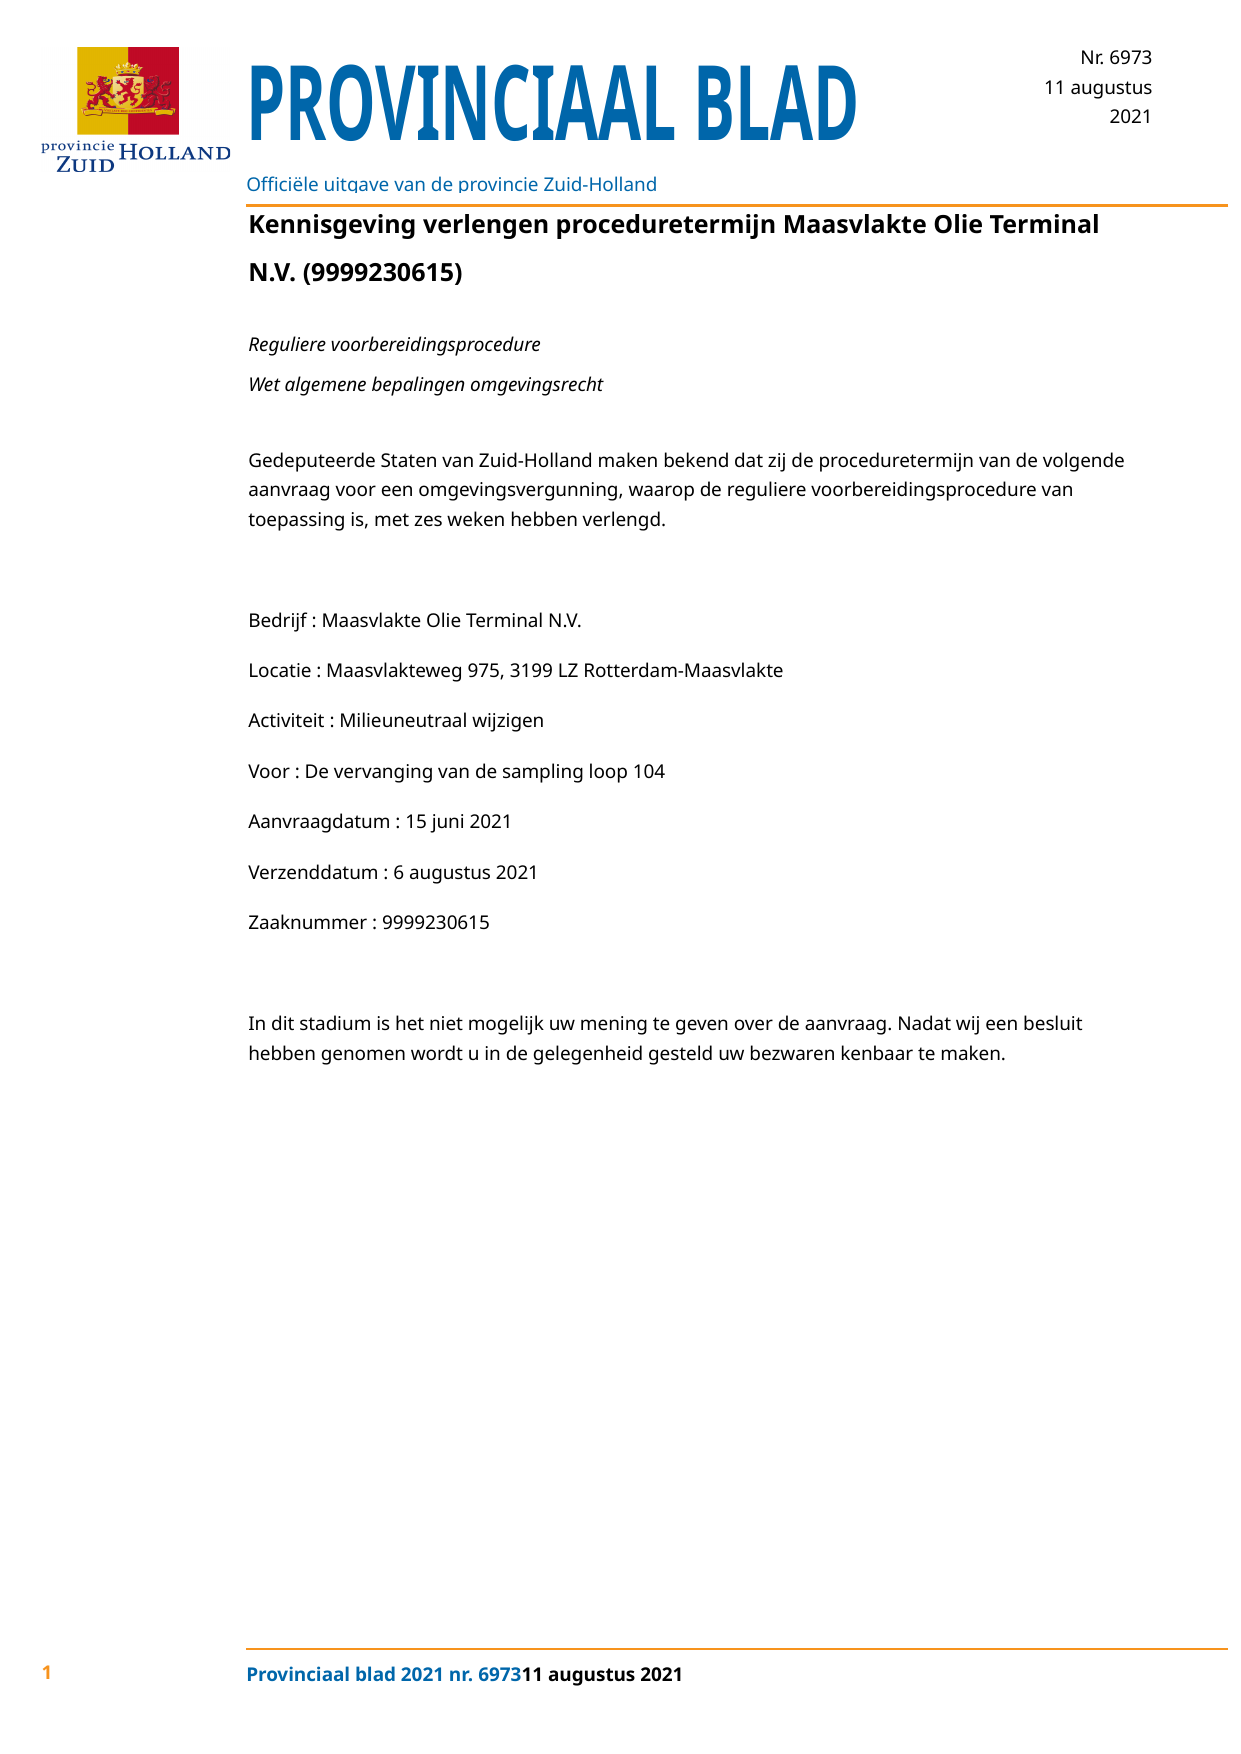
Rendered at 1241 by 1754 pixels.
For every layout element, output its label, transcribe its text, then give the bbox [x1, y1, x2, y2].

text Zaaknummer : 9999230615 [248, 909, 1152, 935]
text Locatie : Maasvlakteweg 975, 3199 LZ Rotterdam-Maasvlakte [248, 657, 1152, 683]
text Verzenddatum : 6 augustus 2021 [248, 859, 1152, 885]
text Voor : De vervanging van de sampling loop 104 [248, 758, 1152, 784]
text Bedrijf : Maasvlakte Olie Terminal N.V. [248, 607, 1152, 633]
picture [41, 47, 231, 172]
text Reguliere voorbereidingsprocedure [248, 331, 1152, 357]
text Aanvraagdatum : 15 juni 2021 [248, 808, 1152, 834]
text Gedeputeerde Staten van Zuid-Holland maken bekend dat zij de proceduretermijn van de volgende aanvraag voor een omgevingsvergunning, waarop de reguliere voorbereidingsprocedure van toepassing is, met zes weken hebben verlengd. [248, 447, 1152, 532]
text Wet algemene bepalingen omgevingsrecht [248, 371, 1152, 396]
text Kennisgeving verlengen proceduretermijn Maasvlakte Olie Terminal N.V. (9999230615) [248, 207, 1152, 288]
text In dit stadium is het niet mogelijk uw mening te geven over de aanvraag. Nadat wij een besluit hebben genomen wordt u in de gelegenheid gesteld uw bezwaren kenbaar te maken. [248, 1010, 1152, 1066]
text Activiteit : Milieuneutraal wijzigen [248, 708, 1152, 733]
